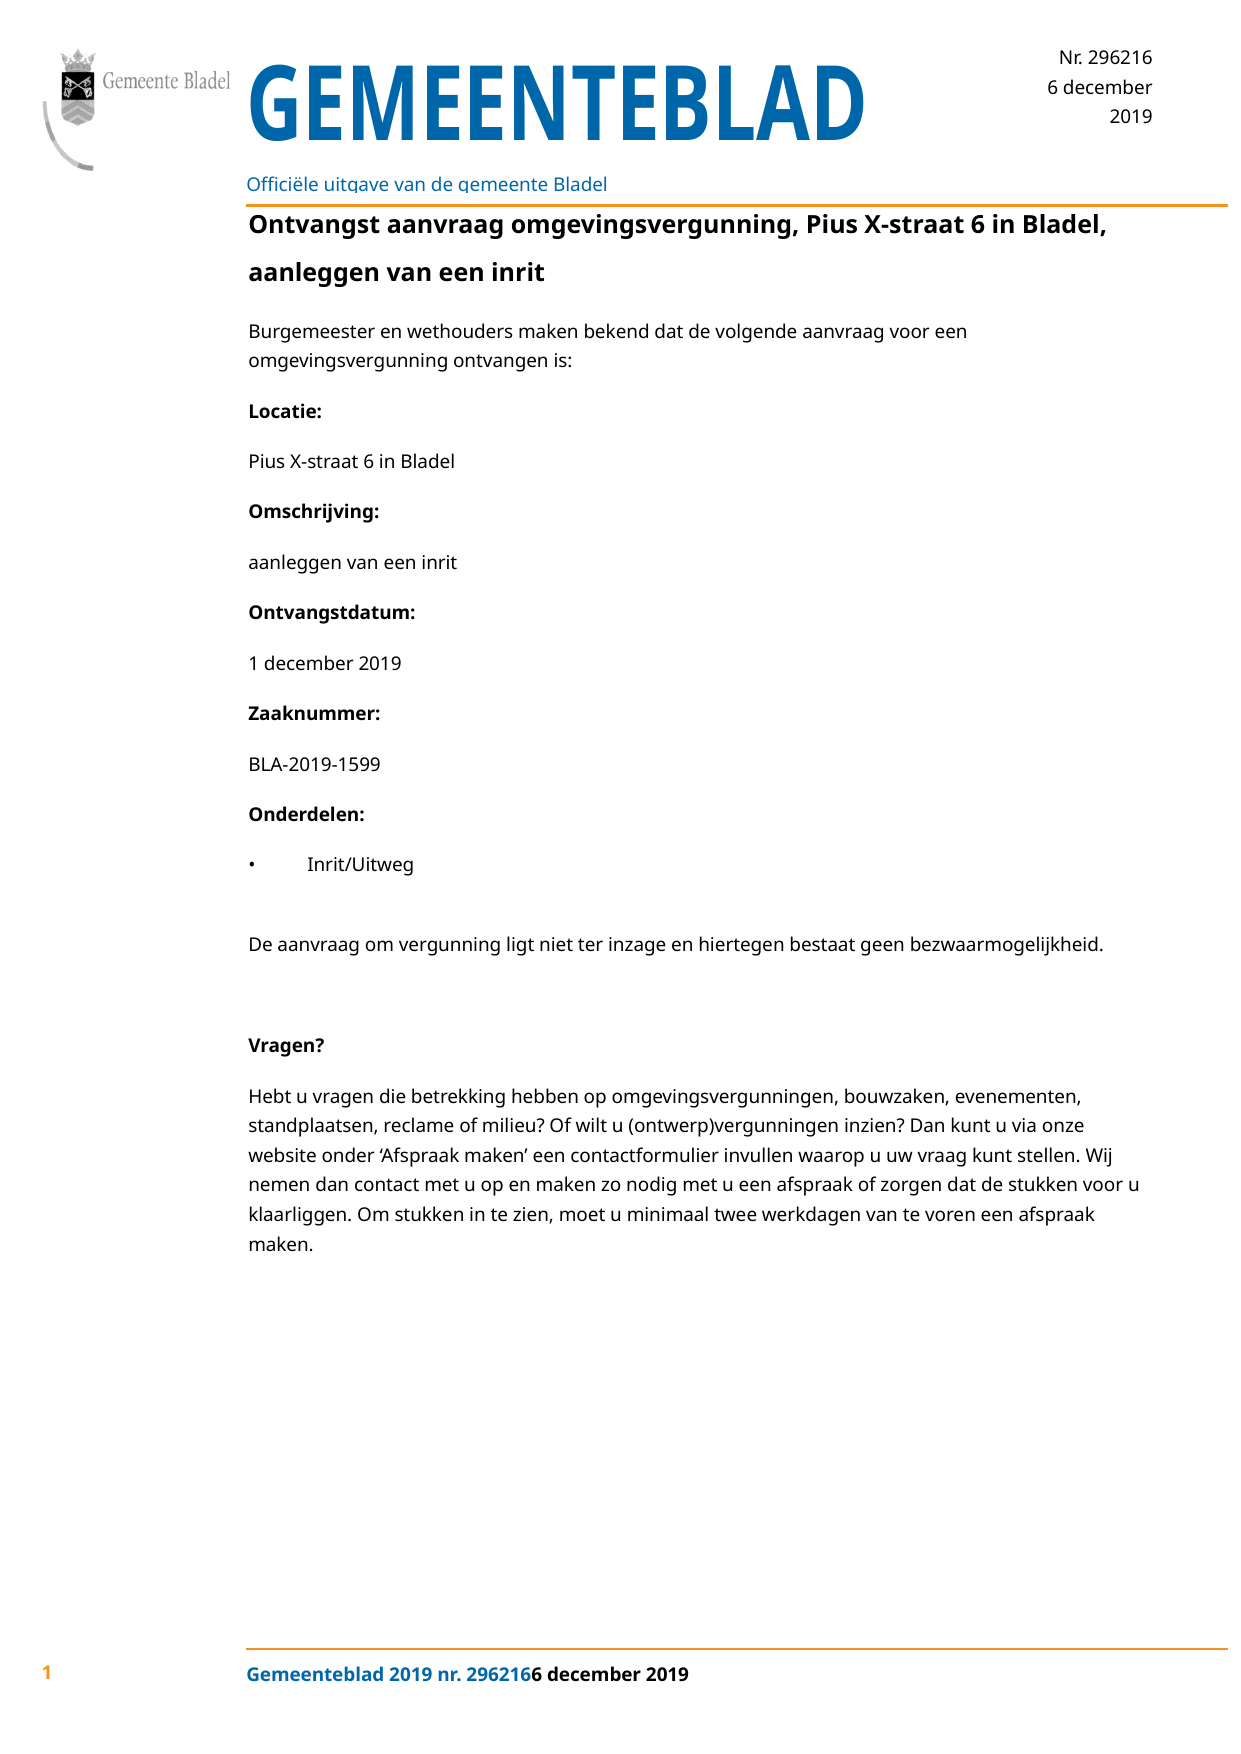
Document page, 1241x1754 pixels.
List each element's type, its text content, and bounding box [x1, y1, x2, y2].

text Pius X-straat 6 in Bladel [248, 448, 1152, 474]
text Omschrijving: [248, 499, 1152, 524]
text Onderdelen: [248, 801, 1152, 827]
text Ontvangstdatum: [248, 599, 1152, 625]
picture [41, 47, 231, 172]
text Locatie: [248, 398, 1152, 424]
text 1 december 2019 [248, 650, 1152, 676]
text De aanvraag om vergunning ligt niet ter inzage en hiertegen bestaat geen bezwaarmogelijkheid. [248, 932, 1152, 957]
text Burgemeester en wethouders maken bekend dat de volgende aanvraag voor een omgevingsvergunning ontvangen is: [248, 318, 1152, 373]
text BLA-2019-1599 [248, 751, 1152, 777]
text Ontvangst aanvraag omgevingsvergunning, Pius X-straat 6 in Bladel, aanleggen van een inrit [248, 207, 1152, 288]
text Vragen? [248, 1032, 1152, 1058]
list Inrit/Uitweg [248, 852, 1152, 877]
text Zaaknummer: [248, 700, 1152, 726]
text Hebt u vragen die betrekking hebben op omgevingsvergunningen, bouwzaken, evenementen, standplaatsen, reclame of milieu? Of wilt u (ontwerp)vergunningen inzien? Dan kunt u via onze website onder ‘Afspraak maken’ een contactformulier invullen waarop u uw vraag kunt stellen. Wij nemen dan contact met u op en maken zo nodig met u een afspraak of zorgen dat de stukken voor u klaarliggen. Om stukken in te zien, moet u minimaal twee werkdagen van te voren een afspraak maken. [248, 1083, 1152, 1257]
text aanleggen van een inrit [248, 549, 1152, 575]
